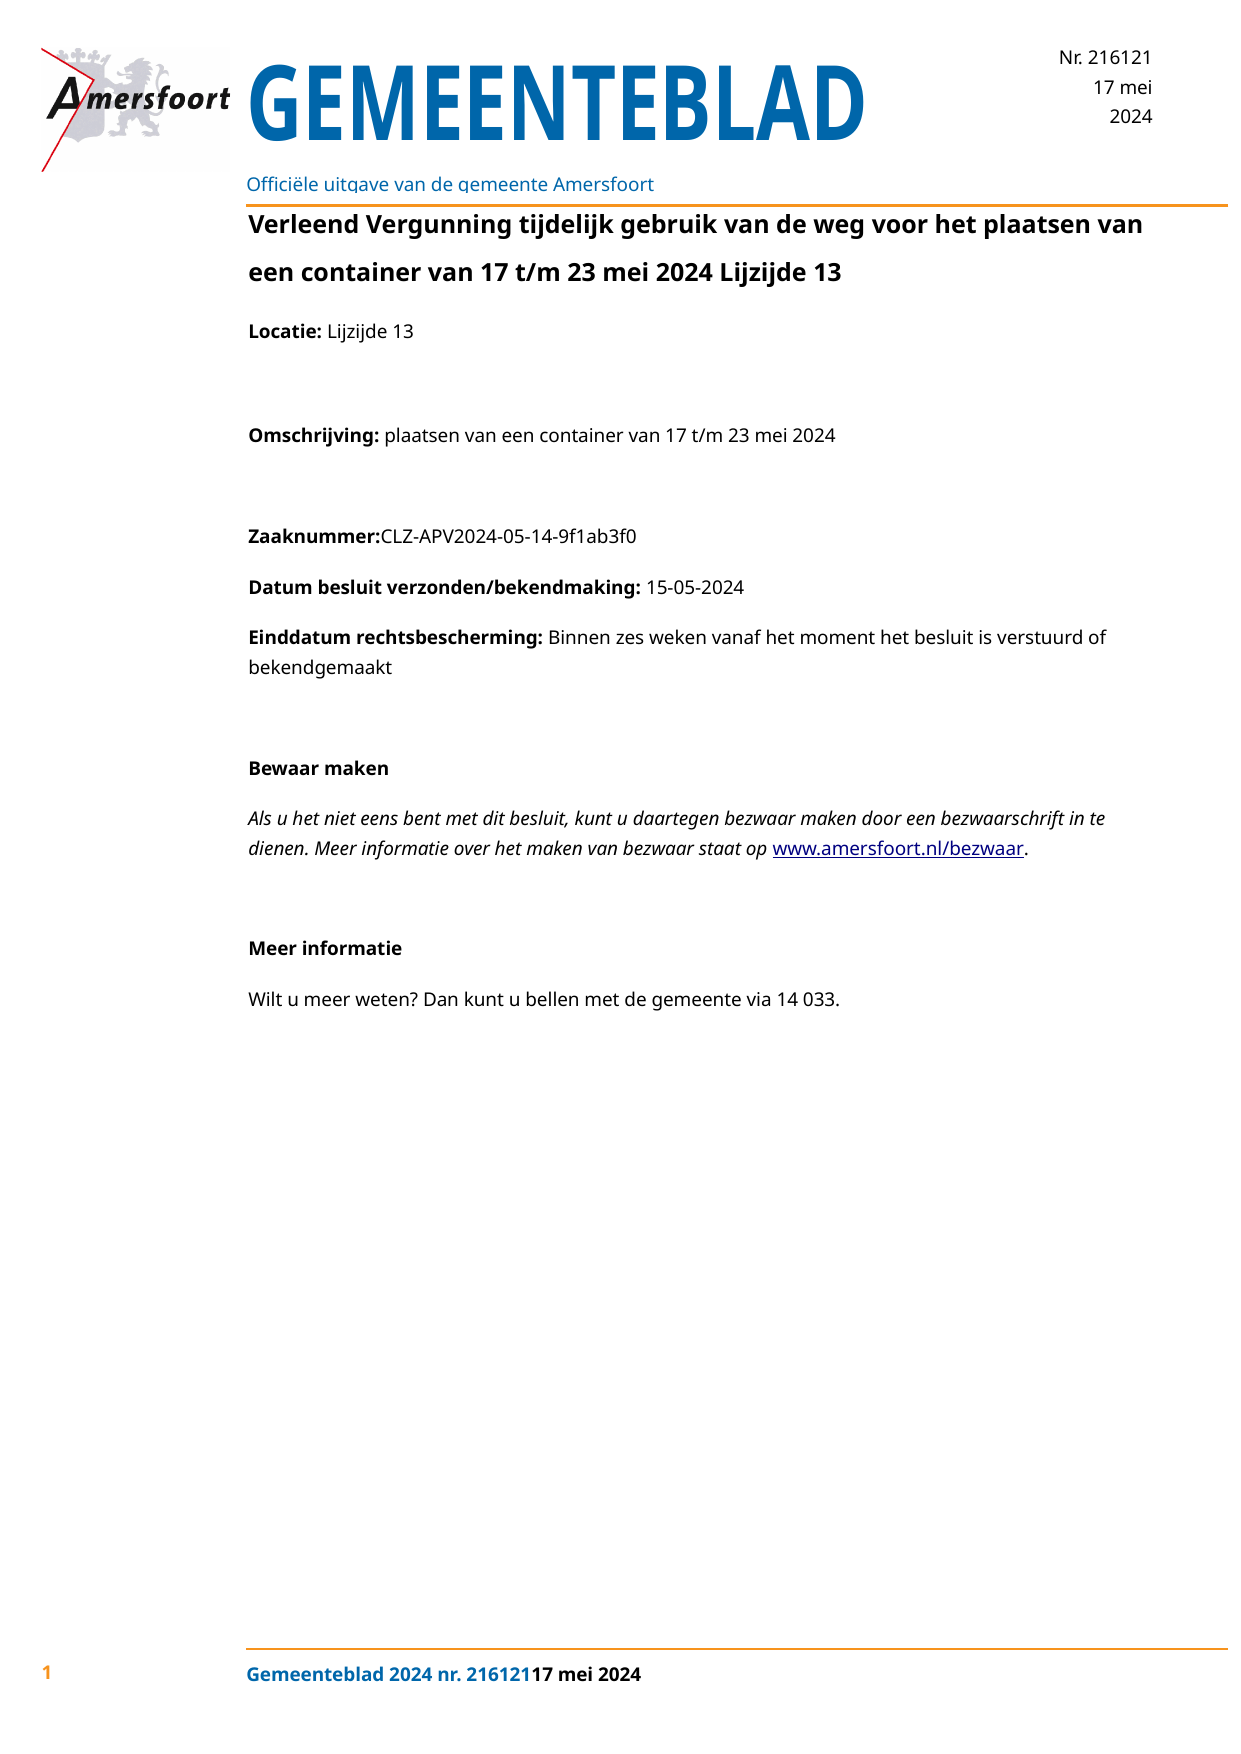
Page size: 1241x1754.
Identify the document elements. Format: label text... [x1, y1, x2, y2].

text Wilt u meer weten? Dan kunt u bellen met de gemeente via 14 033. [248, 986, 1152, 1012]
text Einddatum rechtsbescherming: Binnen zes weken vanaf het moment het besluit is verstuurd of bekendgemaakt [248, 624, 1152, 680]
text Als u het niet eens bent met dit besluit, kunt u daartegen bezwaar maken door een bezwaarschrift in te dienen. Meer informatie over het maken van bezwaar staat op www.amersfoort.nl/bezwaar. [248, 805, 1152, 861]
text Meer informatie [248, 936, 1152, 961]
text Locatie: Lijzijde 13 [248, 318, 1152, 344]
text Verleend Vergunning tijdelijk gebruik van de weg voor het plaatsen van een container van 17 t/m 23 mei 2024 Lijzijde 13 [248, 207, 1152, 288]
text Datum besluit verzonden/bekendmaking: 15-05-2024 [248, 574, 1152, 600]
text Bewaar maken [248, 755, 1152, 781]
text ﻿Omschrijving: plaatsen van een container van 17 t/m 23 mei 2024 [248, 419, 1152, 448]
picture [41, 47, 231, 172]
text Zaaknummer:CLZ-APV2024-05-14-9f1ab3f0 [248, 523, 1152, 549]
